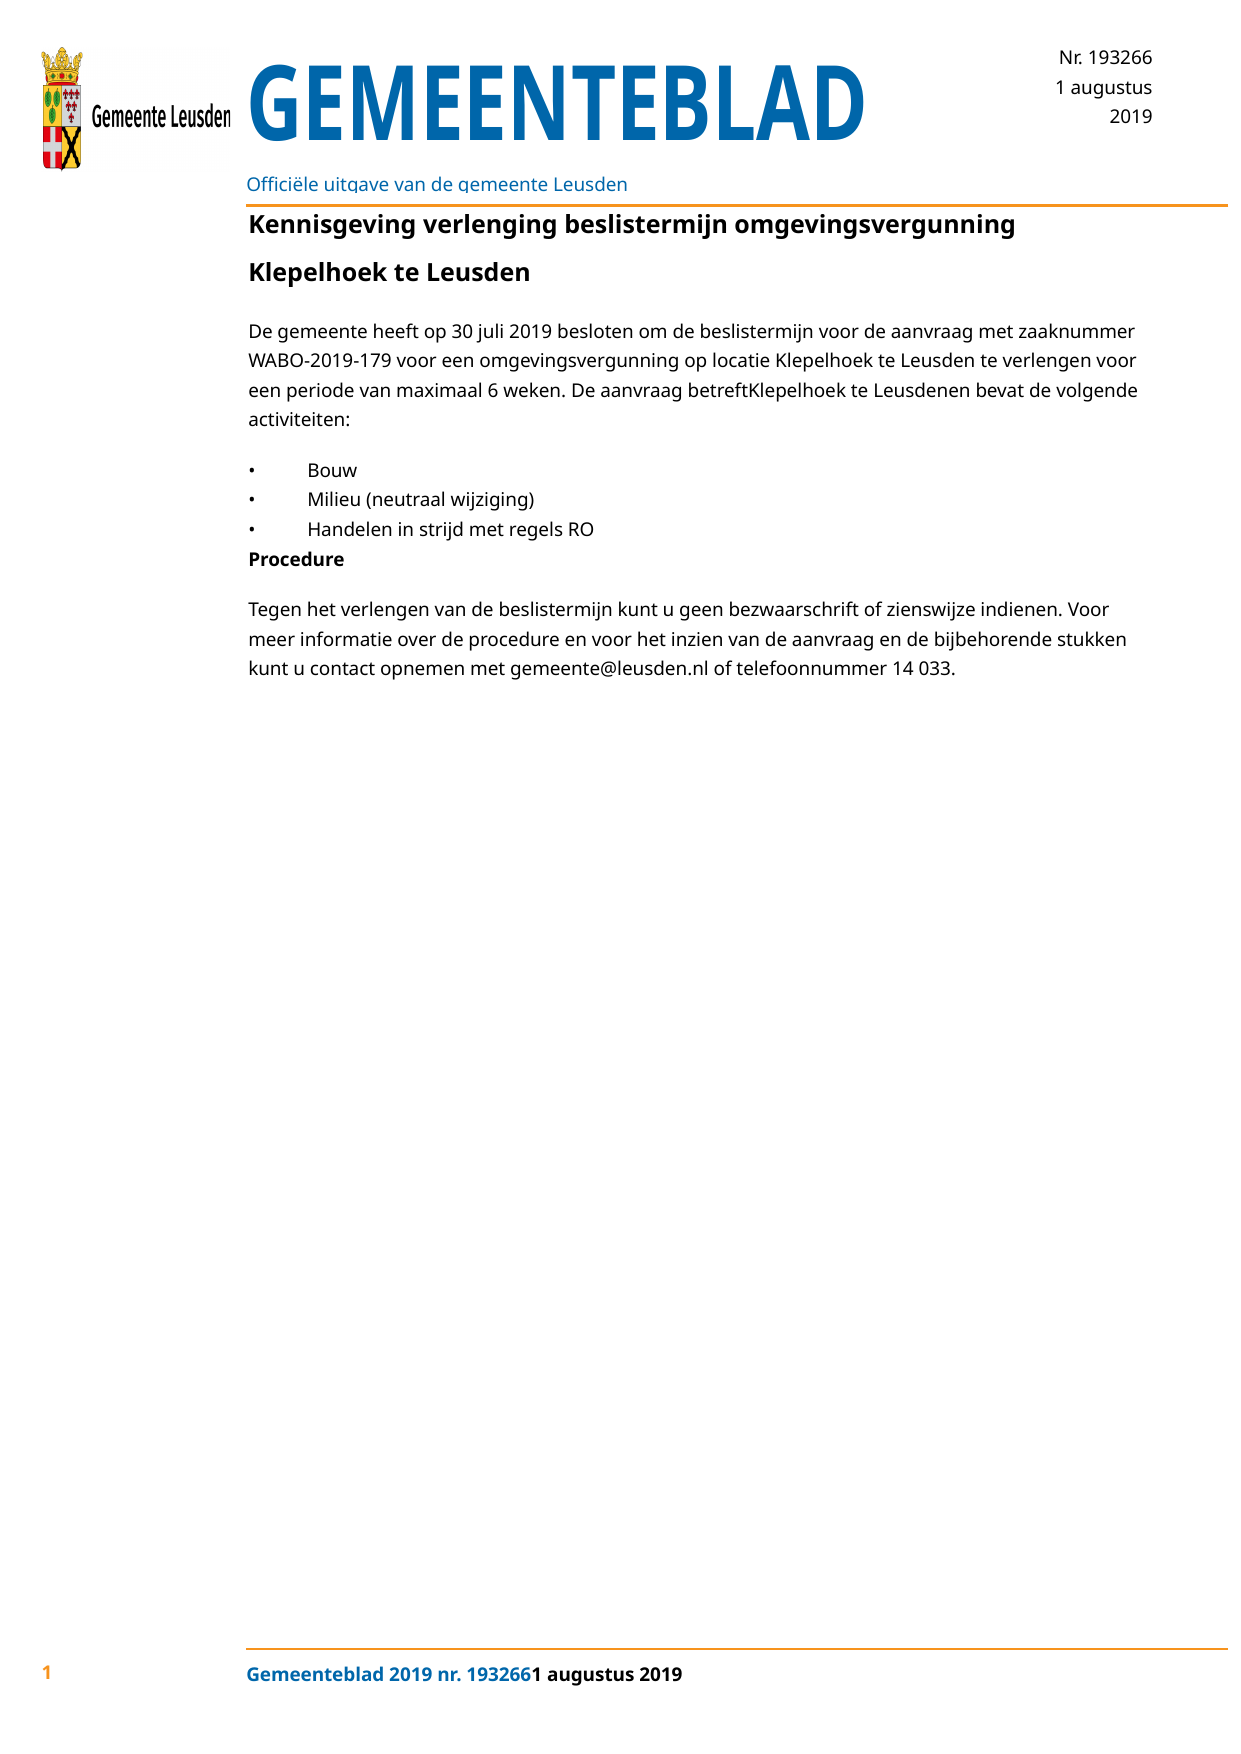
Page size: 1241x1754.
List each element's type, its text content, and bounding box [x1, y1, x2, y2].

list Bouw [248, 457, 1152, 483]
text Kennisgeving verlenging beslistermijn omgevingsvergunning Klepelhoek te Leusden [248, 207, 1152, 288]
text De gemeente heeft op 30 juli 2019 besloten om de beslistermijn voor de aanvraag met zaaknummer WABO-2019-179 voor een omgevingsvergunning op locatie Klepelhoek te Leusden te verlengen voor een periode van maximaal 6 weken. De aanvraag betreftKlepelhoek te Leusdenen bevat de volgende activiteiten: [248, 318, 1152, 432]
list Milieu (neutraal wijziging) [248, 487, 1152, 512]
list Handelen in strijd met regels RO [248, 516, 1152, 542]
picture [41, 47, 231, 172]
text Procedure [248, 546, 1152, 572]
text Tegen het verlengen van de beslistermijn kunt u geen bezwaarschrift of zienswijze indienen. Voor meer informatie over de procedure en voor het inzien van de aanvraag en de bijbehorende stukken kunt u contact opnemen met gemeente@leusden.nl of telefoonnummer 14 033. [248, 596, 1152, 681]
